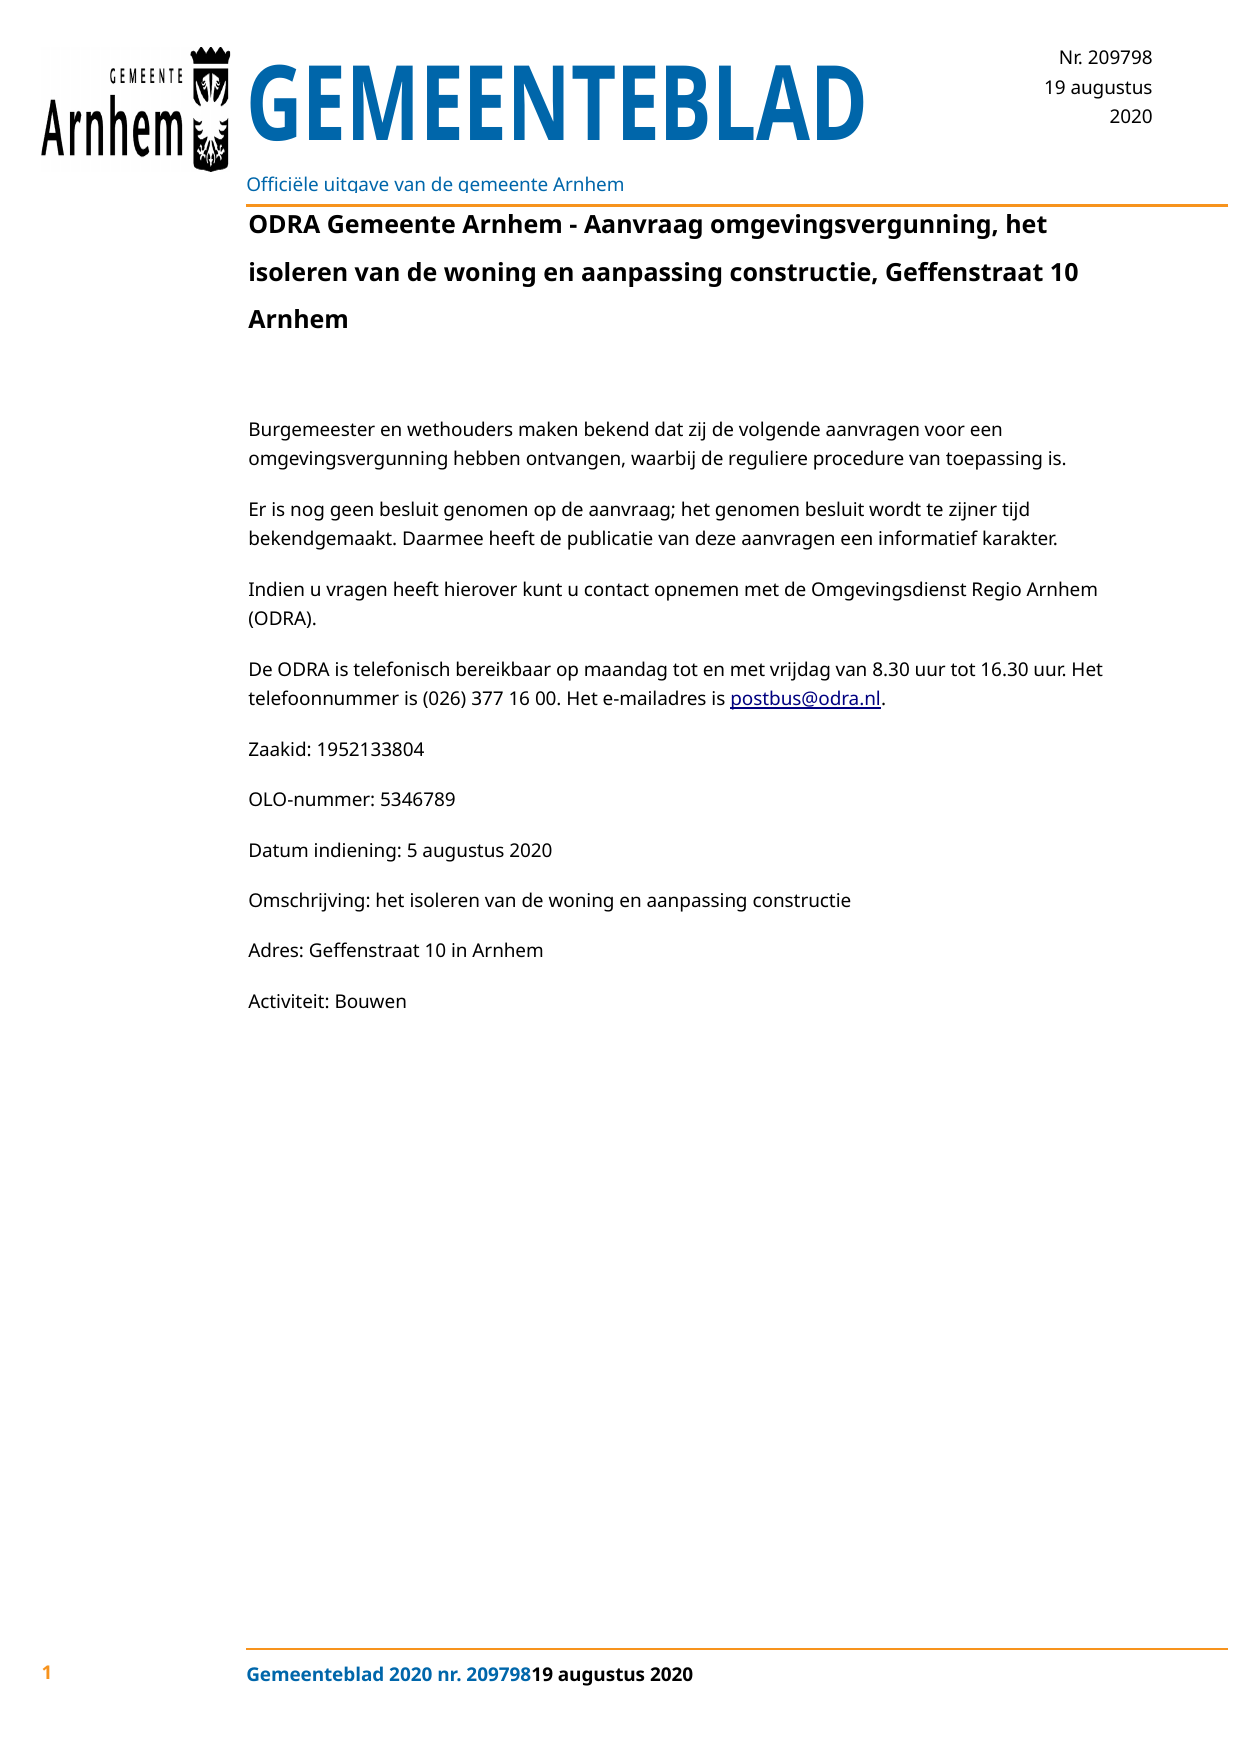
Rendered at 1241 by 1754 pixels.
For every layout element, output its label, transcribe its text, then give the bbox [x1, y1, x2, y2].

picture [41, 47, 231, 172]
text Burgemeester en wethouders maken bekend dat zij de volgende aanvragen voor een omgevingsvergunning hebben ontvangen, waarbij de reguliere procedure van toepassing is. [248, 416, 1152, 471]
text Omschrijving: het isoleren van de woning en aanpassing constructie [248, 887, 1152, 913]
text Indien u vragen heeft hierover kunt u contact opnemen met de Omgevingsdienst Regio Arnhem (ODRA). [248, 576, 1152, 631]
text De ODRA is telefonisch bereikbaar op maandag tot en met vrijdag van 8.30 uur tot 16.30 uur. Het telefoonnummer is (026) 377 16 00. Het e-mailadres is postbus@odra.nl. [248, 656, 1152, 711]
text OLO-nummer: 5346789 [248, 786, 1152, 812]
text Adres: Geffenstraat 10 in Arnhem [248, 938, 1152, 963]
text Activiteit: Bouwen [248, 988, 1152, 1014]
text ODRA Gemeente Arnhem - Aanvraag omgevingsvergunning, het isoleren van de woning en aanpassing constructie, Geffenstraat 10 Arnhem [248, 207, 1152, 336]
text Zaakid: 1952133804 [248, 736, 1152, 762]
text Datum indiening: 5 augustus 2020 [248, 837, 1152, 862]
text Er is nog geen besluit genomen op de aanvraag; het genomen besluit wordt te zijner tijd bekendgemaakt. Daarmee heeft de publicatie van deze aanvragen een informatief karakter. [248, 496, 1152, 551]
